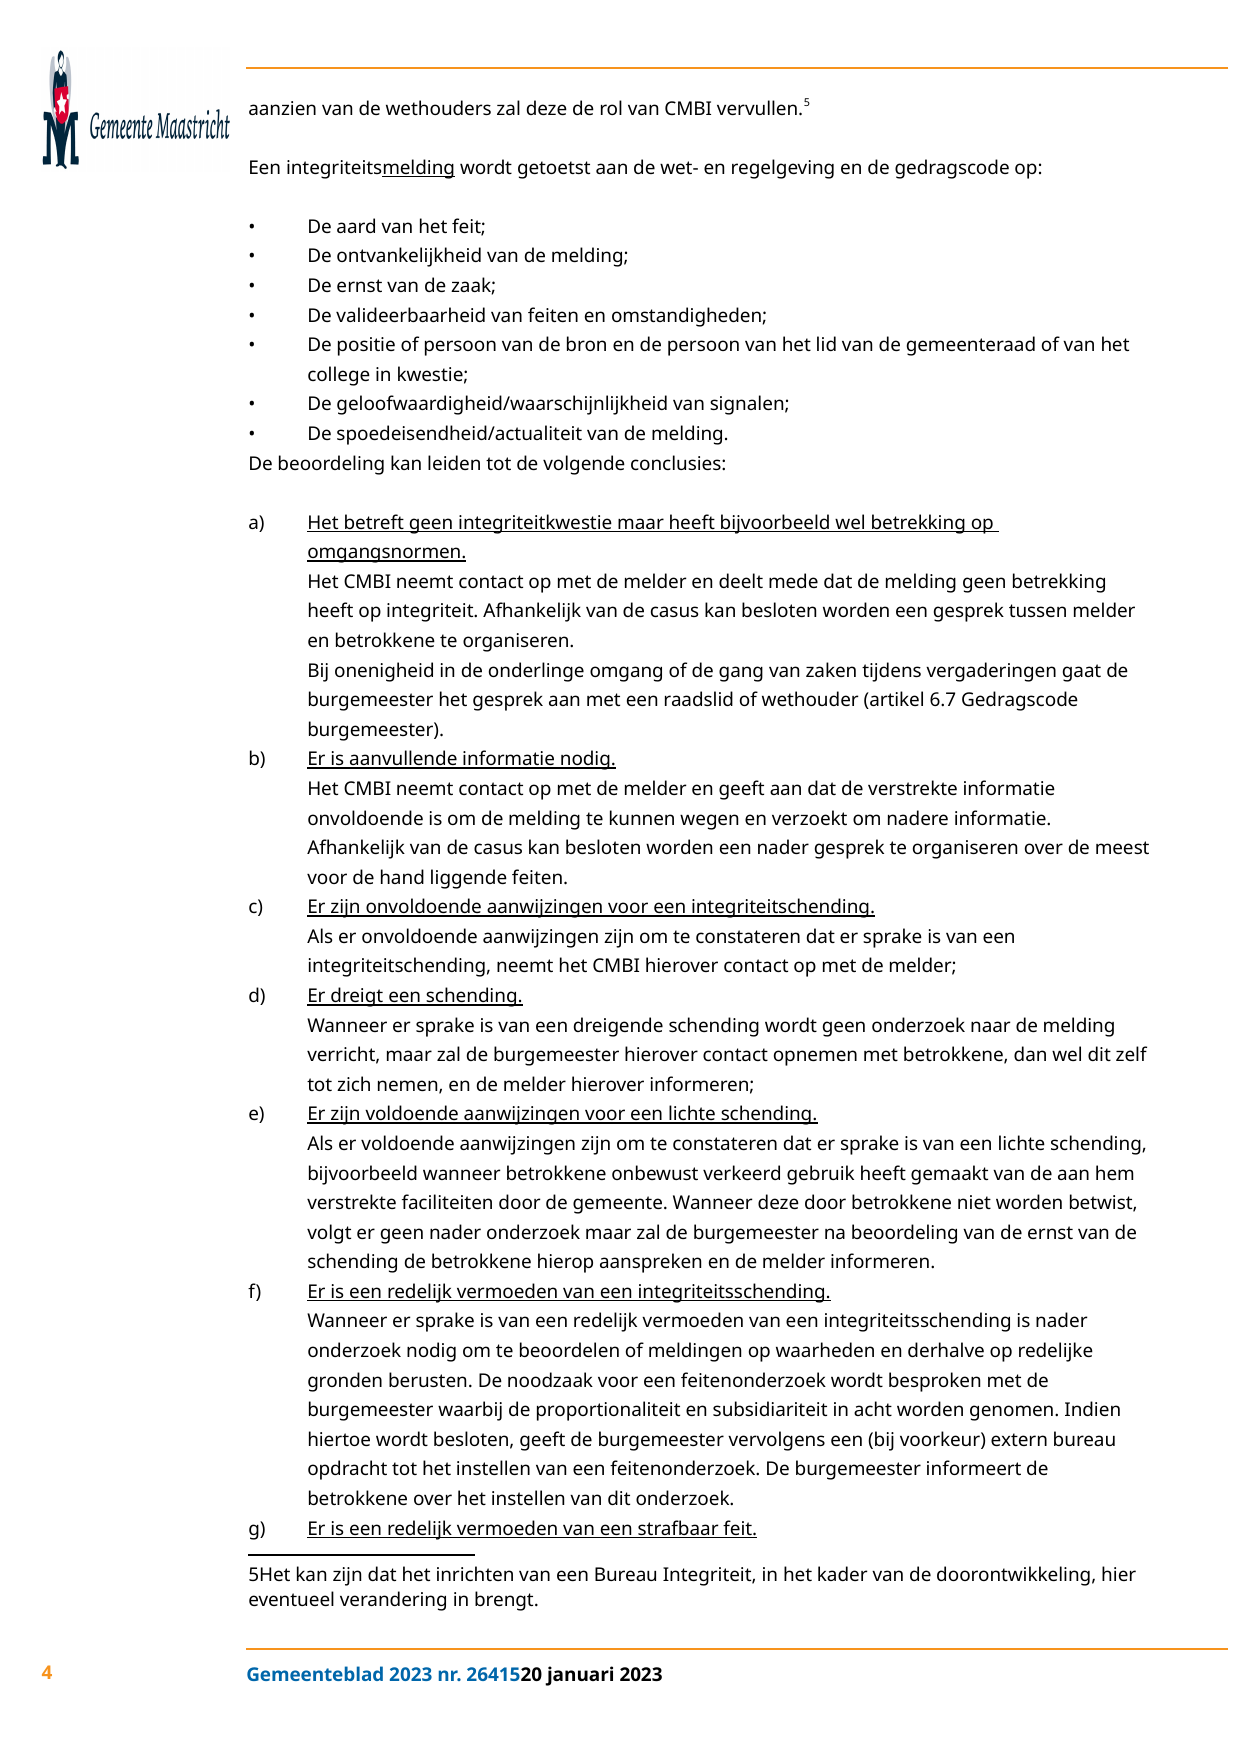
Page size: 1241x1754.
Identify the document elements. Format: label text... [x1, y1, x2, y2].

list Wanneer er sprake is van een redelijk vermoeden van een integriteitsschending is nader onderzoek nodig om te beoordelen of meldingen op waarheden en derhalve op redelijke gronden berusten. De noodzaak voor een feitenonderzoek wordt besproken met de burgemeester waarbij de proportionaliteit en subsidiariteit in acht worden genomen. Indien hiertoe wordt besloten, geeft de burgemeester vervolgens een (bij voorkeur) extern bureau opdracht tot het instellen van een feitenonderzoek. De burgemeester informeert de betrokkene over het instellen van dit onderzoek. [248, 1308, 1152, 1511]
list De geloofwaardigheid/waarschijnlijkheid van signalen; [248, 391, 1152, 416]
list De positie of persoon van de bron en de persoon van het lid van de gemeenteraad of van het college in kwestie; [248, 331, 1152, 387]
list Er is een redelijk vermoeden van een strafbaar feit. [248, 1515, 1152, 1541]
list De ontvankelijkheid van de melding; [248, 243, 1152, 268]
list Er zijn voldoende aanwijzingen voor een lichte schending. [248, 1101, 1152, 1126]
list Er zijn onvoldoende aanwijzingen voor een integriteitschending. [248, 893, 1152, 919]
list De spoedeisendheid/actualiteit van de melding. [248, 420, 1152, 446]
list Er is aanvullende informatie nodig. [248, 746, 1152, 771]
list De valideerbaarheid van feiten en omstandigheden; [248, 302, 1152, 328]
list Als er onvoldoende aanwijzingen zijn om te constateren dat er sprake is van een integriteitschending, neemt het CMBI hierover contact op met de melder; [248, 923, 1152, 978]
list Het CMBI neemt contact op met de melder en deelt mede dat de melding geen betrekking heeft op integriteit. Afhankelijk van de casus kan besloten worden een gesprek tussen melder en betrokkene te organiseren. [248, 568, 1152, 653]
list De aard van het feit; [248, 213, 1152, 239]
text De beoordeling kan leiden tot de volgende conclusies: [248, 450, 1152, 476]
list Er dreigt een schending. [248, 982, 1152, 1008]
list Er is een redelijk vermoeden van een integriteitsschending. [248, 1278, 1152, 1304]
text Een integriteitsmelding wordt getoetst aan de wet- en regelgeving en de gedragscode op: [248, 154, 1152, 180]
list Als er voldoende aanwijzingen zijn om te constateren dat er sprake is van een lichte schending, bijvoorbeeld wanneer betrokkene onbewust verkeerd gebruik heeft gemaakt van de aan hem verstrekte faciliteiten door de gemeente. Wanneer deze door betrokkene niet worden betwist, volgt er geen nader onderzoek maar zal de burgemeester na beoordeling van de ernst van de schending de betrokkene hierop aanspreken en de melder informeren. [248, 1130, 1152, 1274]
list Wanneer er sprake is van een dreigende schending wordt geen onderzoek naar de melding verricht, maar zal de burgemeester hierover contact opnemen met betrokkene, dan wel dit zelf tot zich nemen, en de melder hierover informeren; [248, 1012, 1152, 1097]
text aanzien van de wethouders zal deze de rol van CMBI vervullen. [248, 95, 1152, 121]
list Het betreft geen integriteitkwestie maar heeft bijvoorbeeld wel betrekking op omgangsnormen. [248, 509, 1152, 564]
list Het CMBI neemt contact op met de melder en geeft aan dat de verstrekte informatie onvoldoende is om de melding te kunnen wegen en verzoekt om nadere informatie. Afhankelijk van de casus kan besloten worden een nader gesprek te organiseren over de meest voor de hand liggende feiten. [248, 775, 1152, 890]
text Het kan zijn dat het inrichten van een Bureau Integriteit, in het kader van de doorontwikkeling, hier eventueel verandering in brengt. [248, 1561, 1152, 1612]
list De ernst van de zaak; [248, 272, 1152, 298]
list Bij onenigheid in de onderlinge omgang of de gang van zaken tijdens vergaderingen gaat de burgemeester het gesprek aan met een raadslid of wethouder (artikel 6.7 Gedragscode burgemeester). [248, 657, 1152, 742]
picture [41, 47, 231, 172]
